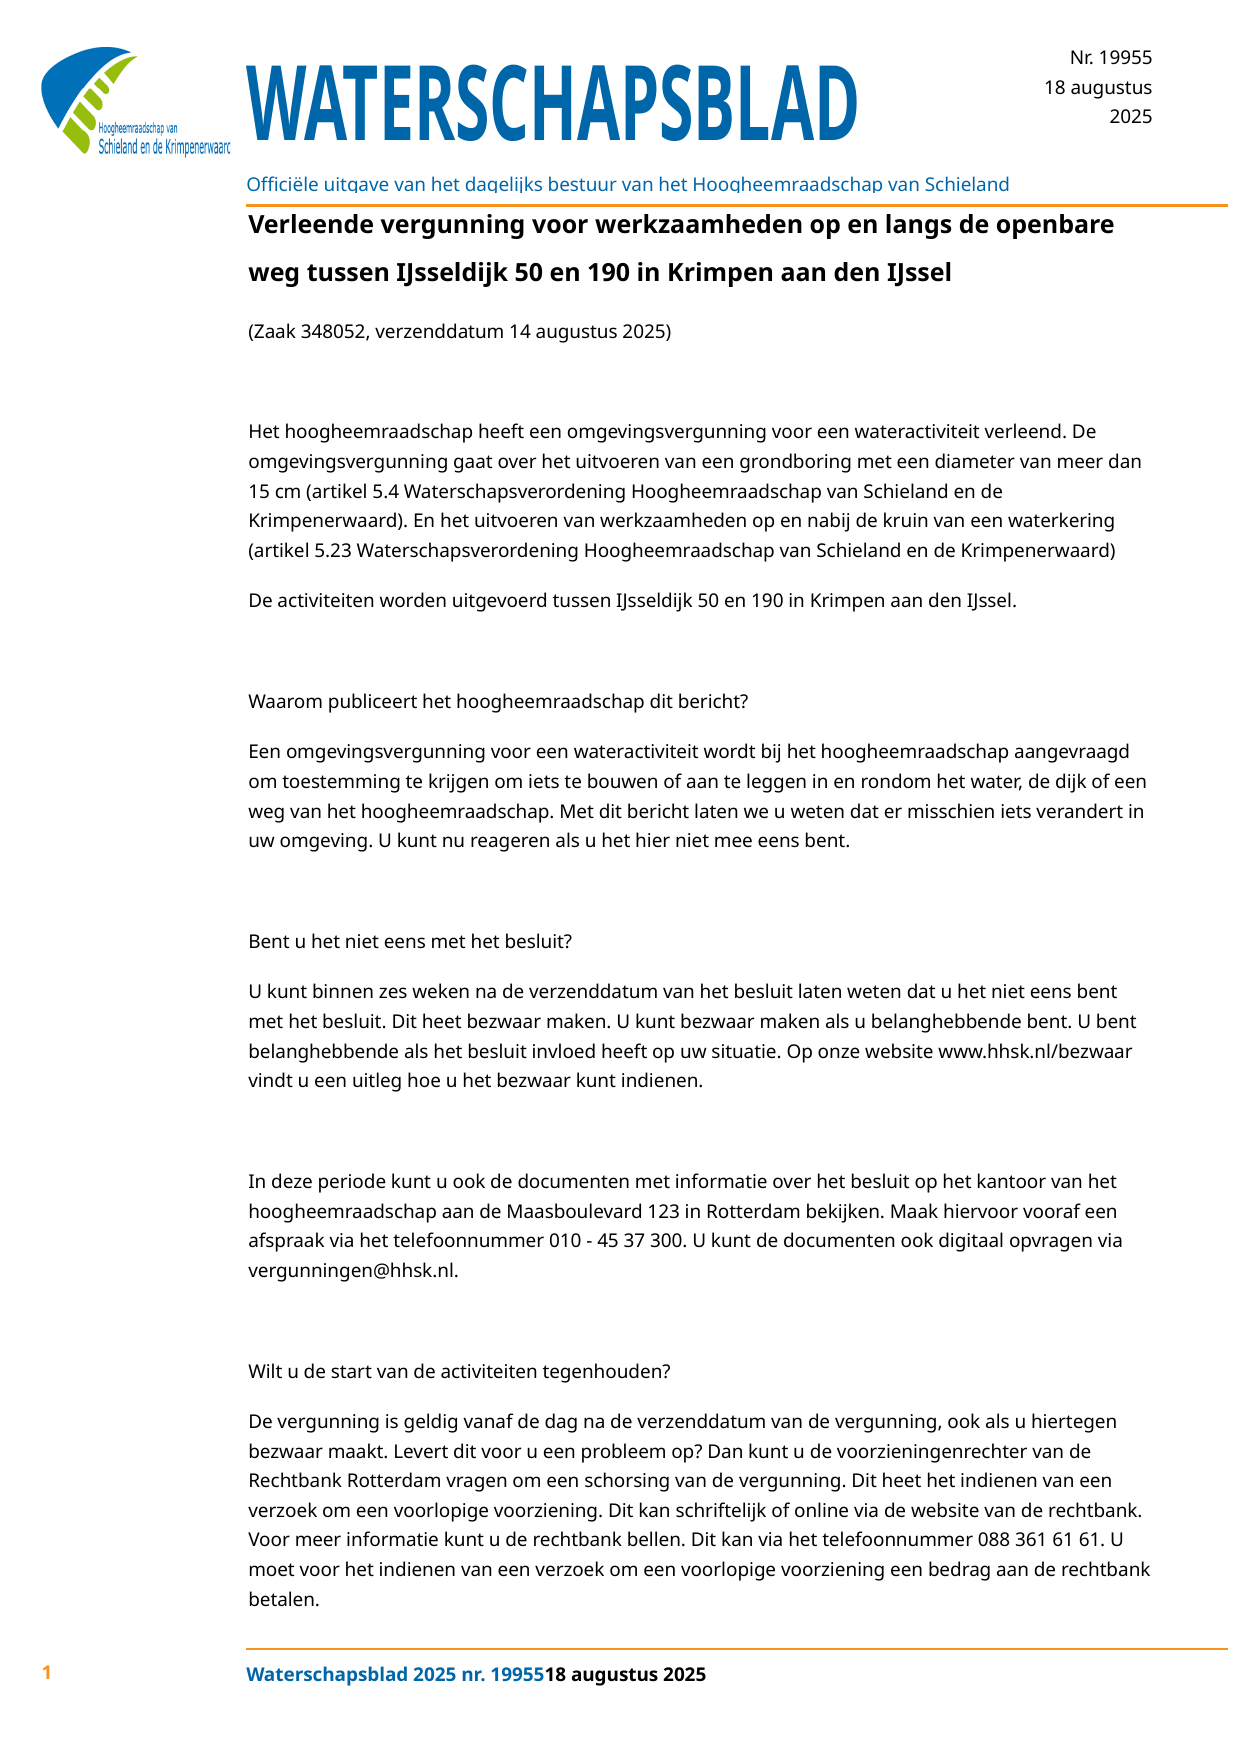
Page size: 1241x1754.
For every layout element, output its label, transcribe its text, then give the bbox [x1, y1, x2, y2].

text Wilt u de start van de activiteiten tegenhouden? [248, 1358, 1152, 1384]
text De activiteiten worden uitgevoerd tussen IJsseldijk 50 en 190 in Krimpen aan den IJssel. [248, 587, 1152, 613]
text In deze periode kunt u ook de documenten met informatie over het besluit op het kantoor van het hoogheemraadschap aan de Maasboulevard 123 in Rotterdam bekijken. Maak hiervoor vooraf een afspraak via het telefoonnummer 010 - 45 37 300. U kunt de documenten ook digitaal opvragen via vergunningen@hhsk.nl. [248, 1168, 1152, 1283]
text De vergunning is geldig vanaf de dag na de verzenddatum van de vergunning, ook als u hiertegen bezwaar maakt. Levert dit voor u een probleem op? Dan kunt u de voorzieningenrechter van de Rechtbank Rotterdam vragen om een schorsing van de vergunning. Dit heet het indienen van een verzoek om een voorlopige voorziening. Dit kan schriftelijk of online via de website van de rechtbank. Voor meer informatie kunt u de rechtbank bellen. Dit kan via het telefoonnummer 088 361 61 61. U moet voor het indienen van een verzoek om een voorlopige voorziening een bedrag aan de rechtbank betalen. [248, 1408, 1152, 1612]
text Verleende vergunning voor werkzaamheden op en langs de openbare weg tussen IJsseldijk 50 en 190 in Krimpen aan den IJssel [248, 207, 1152, 288]
text Waarom publiceert het hoogheemraadschap dit bericht? [248, 688, 1152, 714]
text U kunt binnen zes weken na de verzenddatum van het besluit laten weten dat u het niet eens bent met het besluit. Dit heet bezwaar maken. U kunt bezwaar maken als u belanghebbende bent. U bent belanghebbende als het besluit invloed heeft op uw situatie. Op onze website www.hhsk.nl/bezwaar vindt u een uitleg hoe u het bezwaar kunt indienen. [248, 979, 1152, 1093]
text Bent u het niet eens met het besluit? [248, 928, 1152, 954]
text Het hoogheemraadschap heeft een omgevingsvergunning voor een wateractiviteit verleend. De omgevingsvergunning gaat over het uitvoeren van een grondboring met een diameter van meer dan 15 cm (artikel 5.4 Waterschapsverordening Hoogheemraadschap van Schieland en de Krimpenerwaard). En het uitvoeren van werkzaamheden op en nabij de kruin van een waterkering (artikel 5.23 Waterschapsverordening Hoogheemraadschap van Schieland en de Krimpenerwaard) [248, 419, 1152, 563]
text (Zaak 348052, verzenddatum 14 augustus 2025) [248, 318, 1152, 344]
picture [41, 47, 231, 172]
text Een omgevingsvergunning voor een wateractiviteit wordt bij het hoogheemraadschap aangevraagd om toestemming te krijgen om iets te bouwen of aan te leggen in en rondom het water, de dijk of een weg van het hoogheemraadschap. Met dit bericht laten we u weten dat er misschien iets verandert in uw omgeving. U kunt nu reageren als u het hier niet mee eens bent. [248, 739, 1152, 853]
